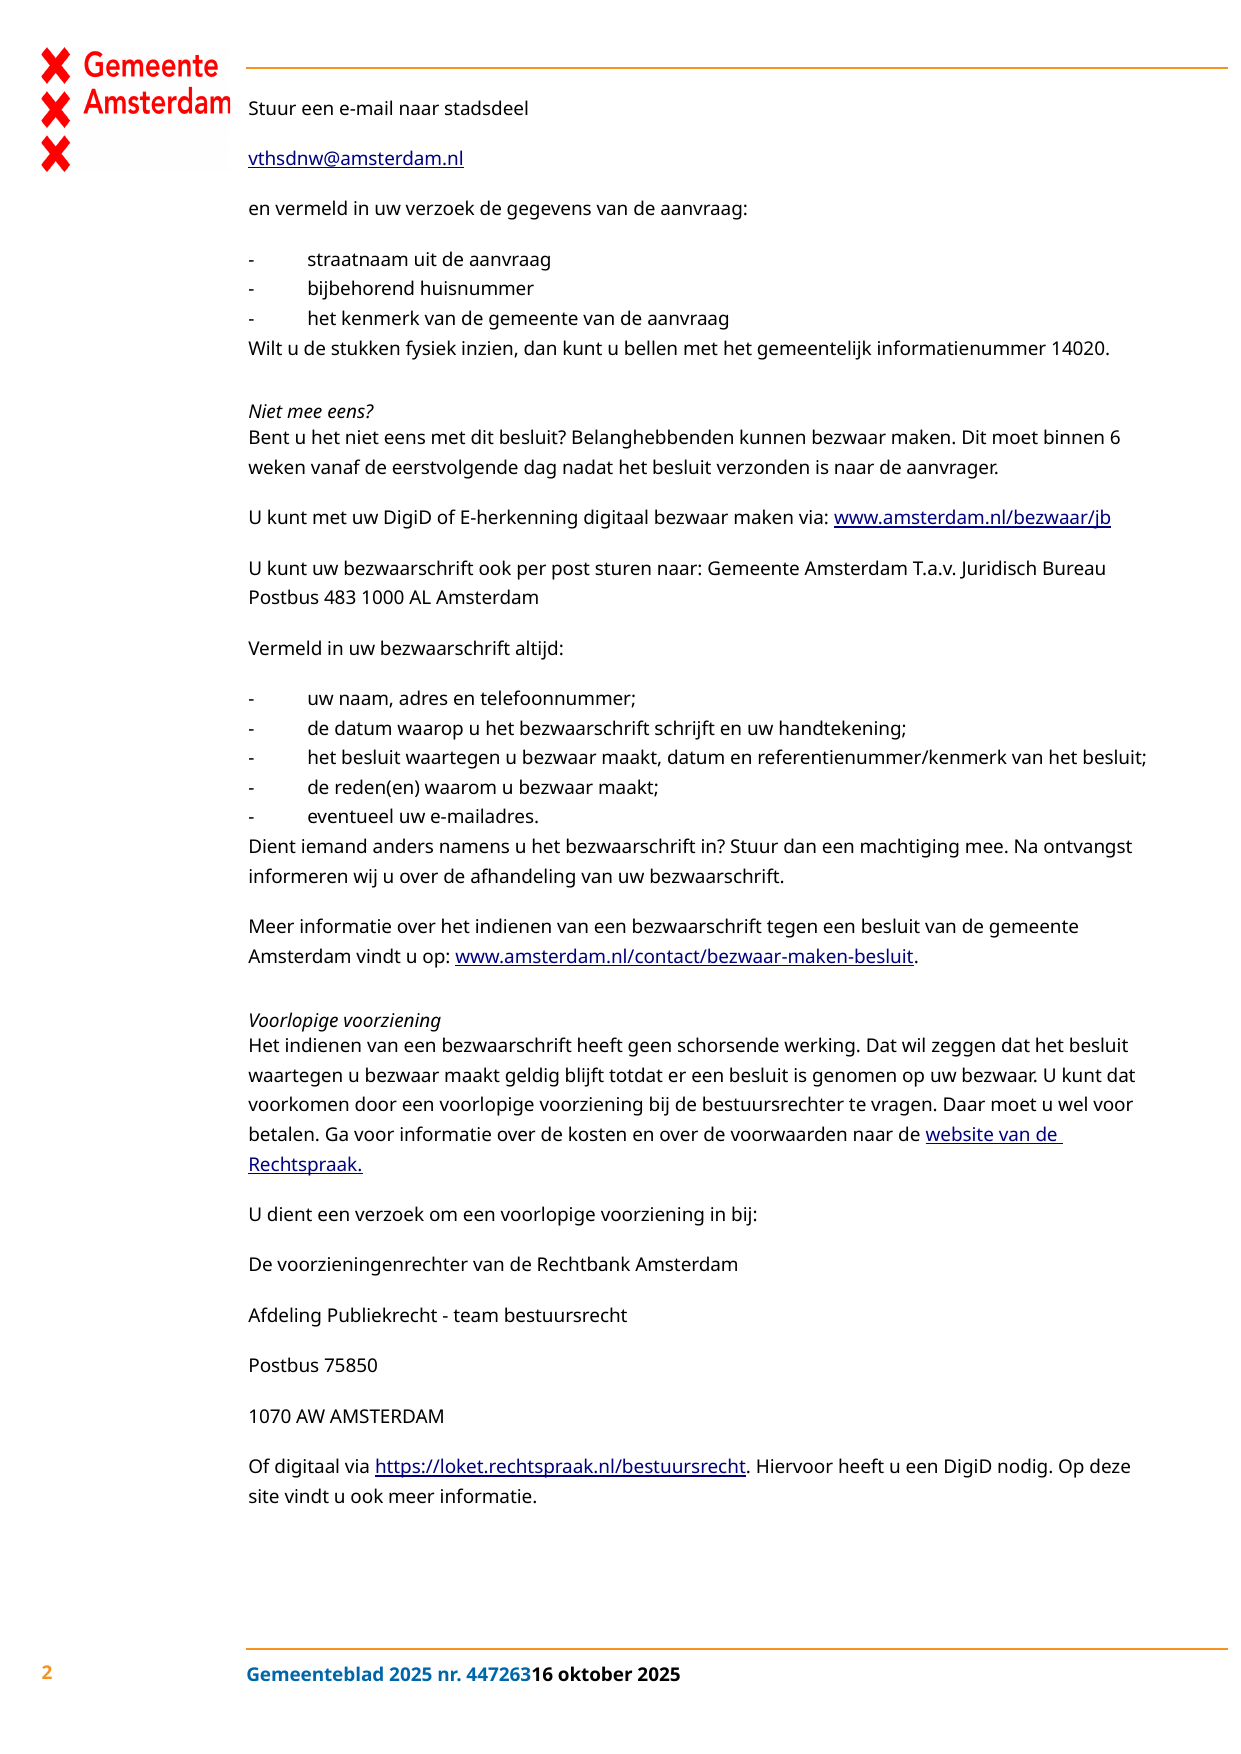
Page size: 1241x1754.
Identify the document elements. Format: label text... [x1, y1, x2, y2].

text Niet mee eens? [248, 399, 1152, 424]
text Afdeling Publiekrecht - team bestuursrecht [248, 1302, 1152, 1328]
list straatnaam uit de aanvraag [248, 246, 1152, 272]
text Stuur een e-mail naar stadsdeel [248, 95, 1152, 121]
text Wilt u de stukken fysiek inzien, dan kunt u bellen met het gemeentelijk informatienummer 14020. [248, 335, 1152, 361]
text en vermeld in uw verzoek de gegevens van de aanvraag: [248, 196, 1152, 221]
picture [41, 47, 231, 172]
text Het indienen van een bezwaarschrift heeft geen schorsende werking. Dat wil zeggen dat het besluit waartegen u bezwaar maakt geldig blijft totdat er een besluit is genomen op uw bezwaar. U kunt dat voorkomen door een voorlopige voorziening bij de bestuursrechter te vragen. Daar moet u wel voor betalen. Ga voor informatie over de kosten en over de voorwaarden naar de website van de Rechtspraak. [248, 1032, 1152, 1177]
list bijbehorend huisnummer [248, 276, 1152, 301]
text Voorlopige voorziening [248, 1007, 1152, 1032]
text U kunt uw bezwaarschrift ook per post sturen naar: Gemeente Amsterdam T.a.v. Juridisch Bureau Postbus 483 1000 AL Amsterdam [248, 555, 1152, 610]
text Of digitaal via https://loket.rechtspraak.nl/bestuursrecht. Hiervoor heeft u een DigiD nodig. Op deze site vindt u ook meer informatie. [248, 1453, 1152, 1509]
list eventueel uw e-mailadres. [248, 804, 1152, 829]
list het besluit waartegen u bezwaar maakt, datum en referentienummer/kenmerk van het besluit; [248, 744, 1152, 770]
text 1070 AW AMSTERDAM [248, 1403, 1152, 1429]
text Vermeld in uw bezwaarschrift altijd: [248, 635, 1152, 661]
text Meer informatie over het indienen van een bezwaarschrift tegen een besluit van de gemeente Amsterdam vindt u op: www.amsterdam.nl/contact/bezwaar-maken-besluit. [248, 913, 1152, 968]
list het kenmerk van de gemeente van de aanvraag [248, 305, 1152, 331]
text Postbus 75850 [248, 1352, 1152, 1378]
text U dient een verzoek om een voorlopige voorziening in bij: [248, 1201, 1152, 1227]
text De voorzieningenrechter van de Rechtbank Amsterdam [248, 1252, 1152, 1277]
text Bent u het niet eens met dit besluit? Belanghebbenden kunnen bezwaar maken. Dit moet binnen 6 weken vanaf de eerstvolgende dag nadat het besluit verzonden is naar de aanvrager. [248, 424, 1152, 480]
text Dient iemand anders namens u het bezwaarschrift in? Stuur dan een machtiging mee. Na ontvangst informeren wij u over de afhandeling van uw bezwaarschrift. [248, 833, 1152, 888]
text vthsdnw@amsterdam.nl [248, 145, 1152, 171]
list uw naam, adres en telefoonnummer; [248, 685, 1152, 711]
list de datum waarop u het bezwaarschrift schrijft en uw handtekening; [248, 715, 1152, 741]
text U kunt met uw DigiD of E-herkenning digitaal bezwaar maken via: www.amsterdam.nl/bezwaar/jb [248, 504, 1152, 530]
list de reden(en) waarom u bezwaar maakt; [248, 774, 1152, 800]
